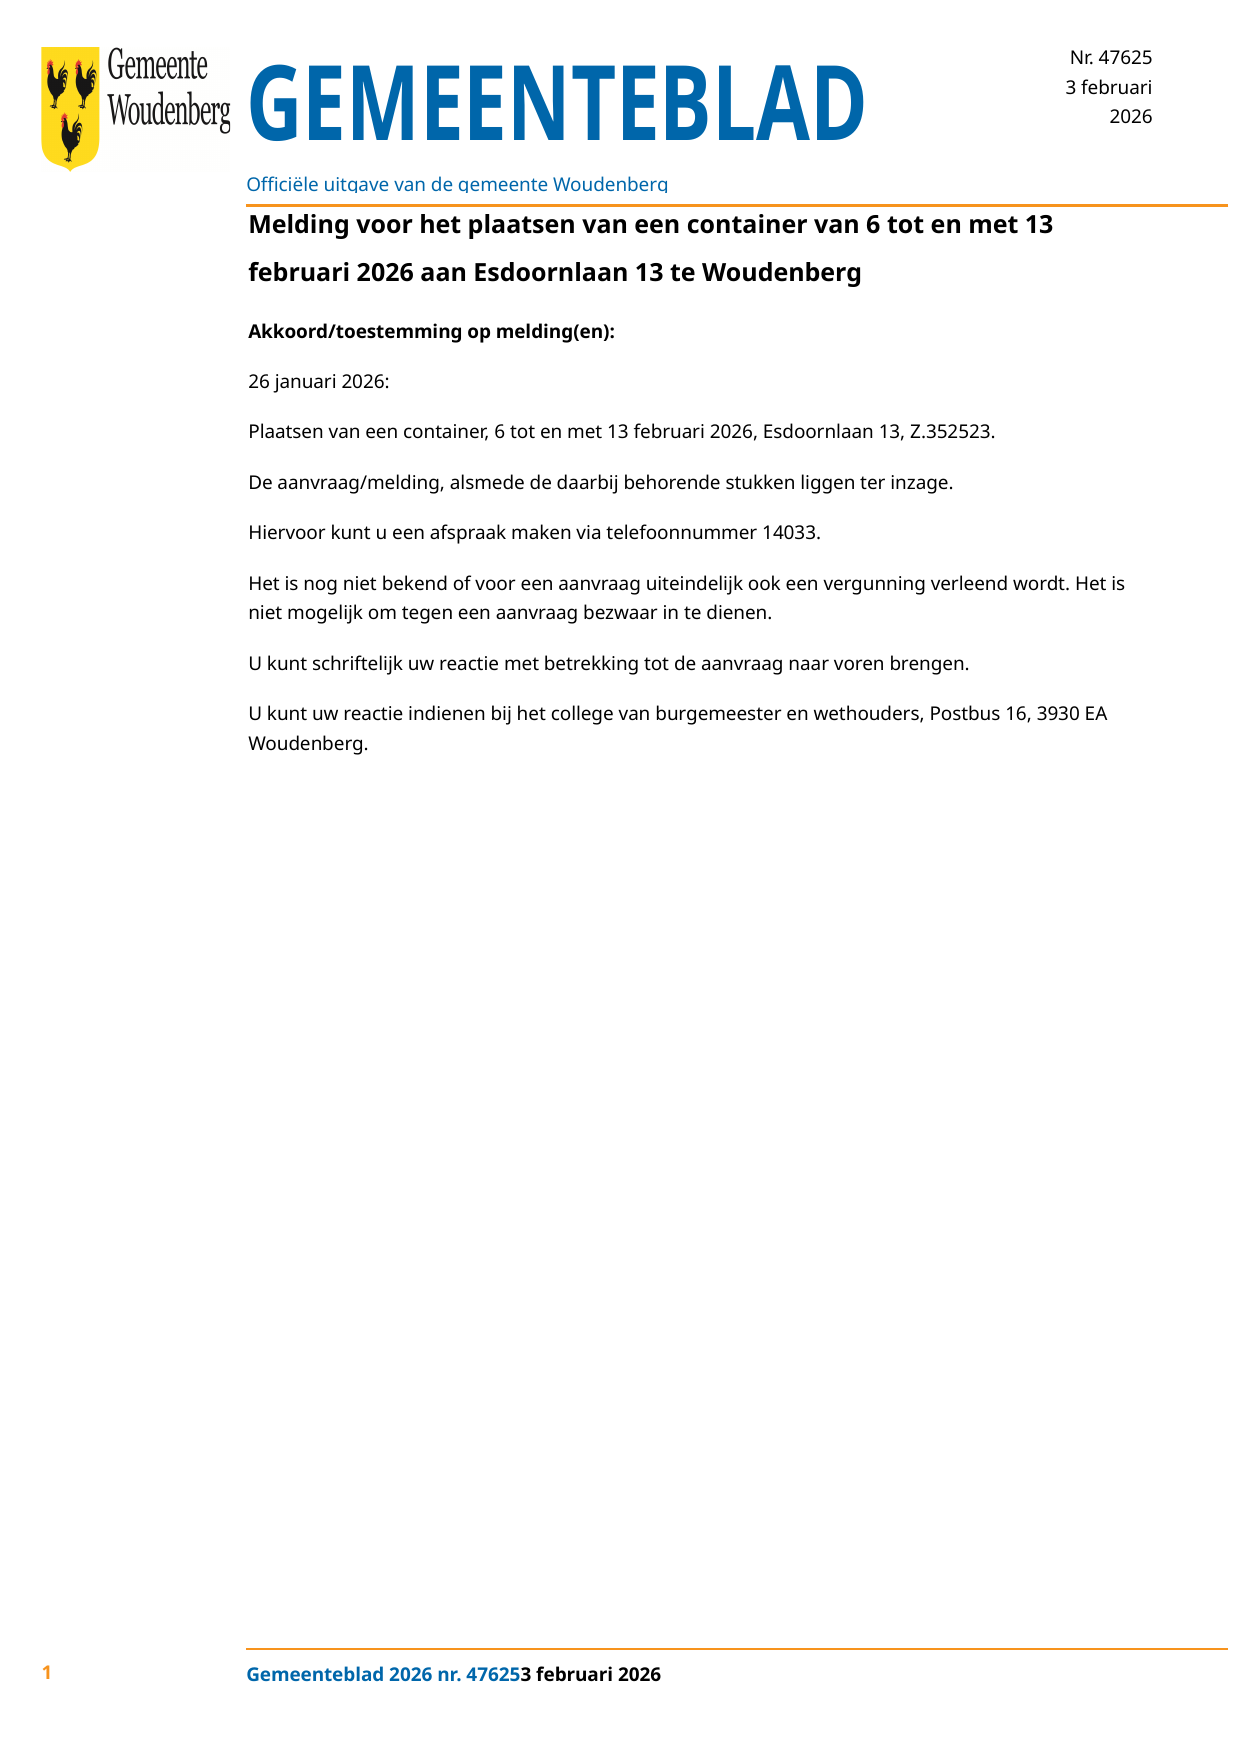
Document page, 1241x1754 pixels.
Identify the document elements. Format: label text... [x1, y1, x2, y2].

text Hiervoor kunt u een afspraak maken via telefoonnummer 14033. [248, 519, 1152, 545]
text Plaatsen van een container, 6 tot en met 13 februari 2026, Esdoornlaan 13, Z.352523. [248, 419, 1152, 444]
picture [41, 47, 231, 172]
text De aanvraag/melding, alsmede de daarbij behorende stukken liggen ter inzage. [248, 469, 1152, 495]
text 26 januari 2026: [248, 368, 1152, 394]
text Melding voor het plaatsen van een container van 6 tot en met 13 februari 2026 aan Esdoornlaan 13 te Woudenberg [248, 207, 1152, 288]
text Akkoord/toestemming op melding(en): [248, 318, 1152, 344]
text U kunt uw reactie indienen bij het college van burgemeester en wethouders, Postbus 16, 3930 EA Woudenberg. [248, 700, 1152, 756]
text U kunt schriftelijk uw reactie met betrekking tot de aanvraag naar voren brengen. [248, 650, 1152, 676]
text Het is nog niet bekend of voor een aanvraag uiteindelijk ook een vergunning verleend wordt. Het is niet mogelijk om tegen een aanvraag bezwaar in te dienen. [248, 570, 1152, 625]
